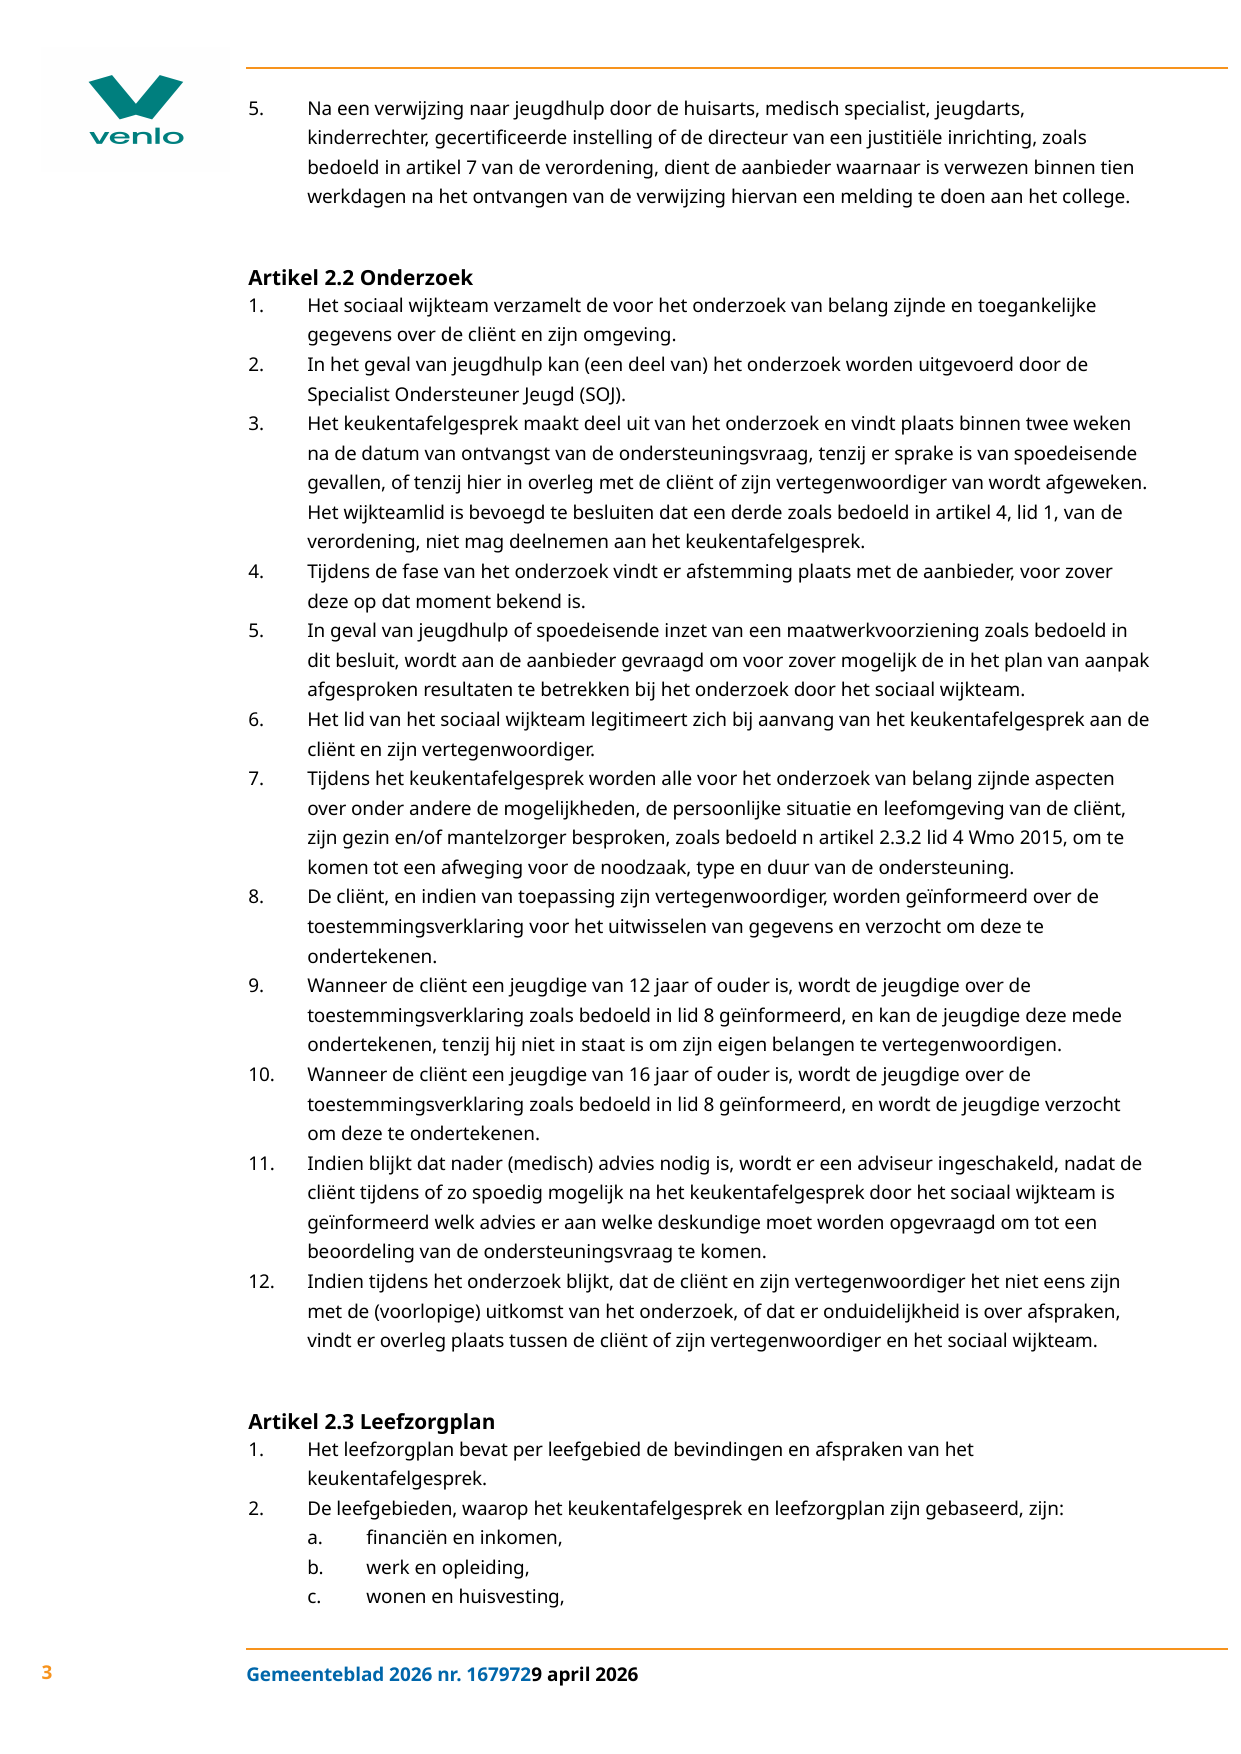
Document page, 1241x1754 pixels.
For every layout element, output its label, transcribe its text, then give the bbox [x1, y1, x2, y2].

list De cliënt, en indien van toepassing zijn vertegenwoordiger, worden geïnformeerd over de toestemmingsverklaring voor het uitwisselen van gegevens en verzocht om deze te ondertekenen. [248, 884, 1152, 968]
text Artikel 2.2 Onderzoek [248, 263, 1152, 292]
list In het geval van jeugdhulp kan (een deel van) het onderzoek worden uitgevoerd door de Specialist Ondersteuner Jeugd (SOJ). [248, 351, 1152, 406]
list Het lid van het sociaal wijkteam legitimeert zich bij aanvang van het keukentafelgesprek aan de cliënt en zijn vertegenwoordiger. [248, 706, 1152, 761]
list Tijdens de fase van het onderzoek vindt er afstemming plaats met de aanbieder, voor zover deze op dat moment bekend is. [248, 558, 1152, 613]
list Het keukentafelgesprek maakt deel uit van het onderzoek en vindt plaats binnen twee weken na de datum van ontvangst van de ondersteuningsvraag, tenzij er sprake is van spoedeisende gevallen, of tenzij hier in overleg met de cliënt of zijn vertegenwoordiger van wordt afgeweken. Het wijkteamlid is bevoegd te besluiten dat een derde zoals bedoeld in artikel 4, lid 1, van de verordening, niet mag deelnemen aan het keukentafelgesprek. [248, 410, 1152, 554]
list werk en opleiding, [307, 1554, 1152, 1580]
list Het sociaal wijkteam verzamelt de voor het onderzoek van belang zijnde en toegankelijke gegevens over de cliënt en zijn omgeving. [248, 292, 1152, 347]
list wonen en huisvesting, [307, 1584, 1152, 1609]
list Indien tijdens het onderzoek blijkt, dat de cliënt en zijn vertegenwoordiger het niet eens zijn met de (voorlopige) uitkomst van het onderzoek, of dat er onduidelijkheid is over afspraken, vindt er overleg plaats tussen de cliënt of zijn vertegenwoordiger en het sociaal wijkteam. [248, 1268, 1152, 1353]
picture [41, 47, 231, 172]
list Na een verwijzing naar jeugdhulp door de huisarts, medisch specialist, jeugdarts, kinderrechter, gecertificeerde instelling of de directeur van een justitiële inrichting, zoals bedoeld in artikel 7 van de verordening, dient de aanbieder waarnaar is verwezen binnen tien werkdagen na het ontvangen van de verwijzing hiervan een melding te doen aan het college. [248, 95, 1152, 209]
text Artikel 2.3 Leefzorgplan [248, 1407, 1152, 1436]
list Wanneer de cliënt een jeugdige van 16 jaar of ouder is, wordt de jeugdige over de toestemmingsverklaring zoals bedoeld in lid 8 geïnformeerd, en wordt de jeugdige verzocht om deze te ondertekenen. [248, 1061, 1152, 1146]
list Tijdens het keukentafelgesprek worden alle voor het onderzoek van belang zijnde aspecten over onder andere de mogelijkheden, de persoonlijke situatie en leefomgeving van de cliënt, zijn gezin en/of mantelzorger besproken, zoals bedoeld n artikel 2.3.2 lid 4 Wmo 2015, om te komen tot een afweging voor de noodzaak, type en duur van de ondersteuning. [248, 765, 1152, 880]
list De leefgebieden, waarop het keukentafelgesprek en leefzorgplan zijn gebaseerd, zijn: [248, 1495, 1152, 1521]
list Indien blijkt dat nader (medisch) advies nodig is, wordt er een adviseur ingeschakeld, nadat de cliënt tijdens of zo spoedig mogelijk na het keukentafelgesprek door het sociaal wijkteam is geïnformeerd welk advies er aan welke deskundige moet worden opgevraagd om tot een beoordeling van de ondersteuningsvraag te komen. [248, 1150, 1152, 1264]
list Wanneer de cliënt een jeugdige van 12 jaar of ouder is, wordt de jeugdige over de toestemmingsverklaring zoals bedoeld in lid 8 geïnformeerd, en kan de jeugdige deze mede ondertekenen, tenzij hij niet in staat is om zijn eigen belangen te vertegenwoordigen. [248, 972, 1152, 1057]
list Het leefzorgplan bevat per leefgebied de bevindingen en afspraken van het keukentafelgesprek. [248, 1436, 1152, 1491]
list In geval van jeugdhulp of spoedeisende inzet van een maatwerkvoorziening zoals bedoeld in dit besluit, wordt aan de aanbieder gevraagd om voor zover mogelijk de in het plan van aanpak afgesproken resultaten te betrekken bij het onderzoek door het sociaal wijkteam. [248, 617, 1152, 702]
list financiën en inkomen, [307, 1524, 1152, 1550]
